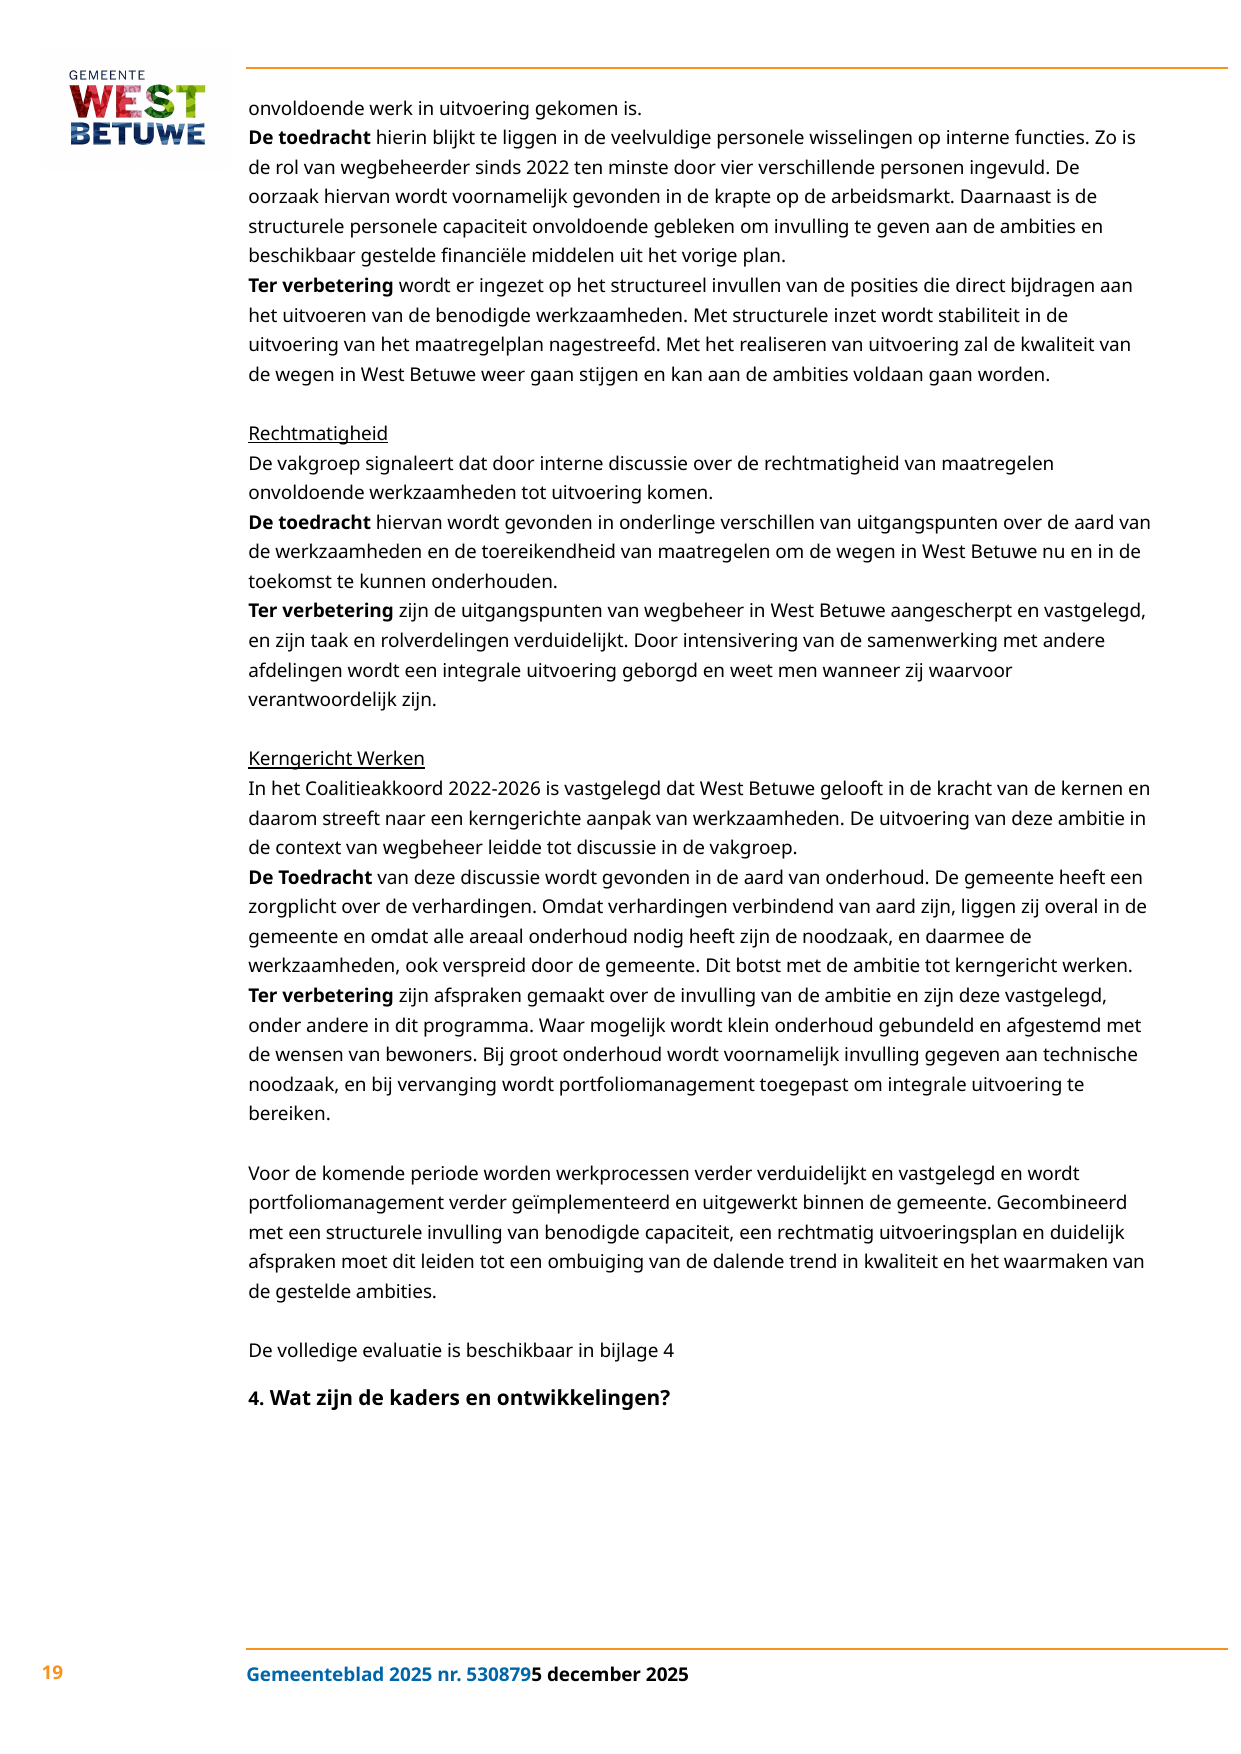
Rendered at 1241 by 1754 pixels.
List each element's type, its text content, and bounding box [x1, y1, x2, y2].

text De Toedracht van deze discussie wordt gevonden in de aard van onderhoud. De gemeente heeft een zorgplicht over de verhardingen. Omdat verhardingen verbindend van aard zijn, liggen zij overal in de gemeente en omdat alle areaal onderhoud nodig heeft zijn de noodzaak, en daarmee de werkzaamheden, ook verspreid door de gemeente. Dit botst met de ambitie tot kerngericht werken. [248, 864, 1152, 978]
text Ter verbetering zijn de uitgangspunten van wegbeheer in West Betuwe aangescherpt en vastgelegd, en zijn taak en rolverdelingen verduidelijkt. Door intensivering van de samenwerking met andere afdelingen wordt een integrale uitvoering geborgd en weet men wanneer zij waarvoor verantwoordelijk zijn. [248, 598, 1152, 712]
picture [41, 47, 231, 172]
text Ter verbetering wordt er ingezet op het structureel invullen van de posities die direct bijdragen aan het uitvoeren van de benodigde werkzaamheden. Met structurele inzet wordt stabiliteit in de uitvoering van het maatregelplan nagestreefd. Met het realiseren van uitvoering zal de kwaliteit van de wegen in West Betuwe weer gaan stijgen en kan aan de ambities voldaan gaan worden. [248, 272, 1152, 387]
text 4. Wat zijn de kaders en ontwikkelingen? [248, 1383, 1152, 1411]
text De toedracht hiervan wordt gevonden in onderlinge verschillen van uitgangspunten over de aard van de werkzaamheden en de toereikendheid van maatregelen om de wegen in West Betuwe nu en in de toekomst te kunnen onderhouden. [248, 509, 1152, 594]
text Rechtmatigheid [248, 420, 1152, 446]
text De vakgroep signaleert dat door interne discussie over de rechtmatigheid van maatregelen onvoldoende werkzaamheden tot uitvoering komen. [248, 450, 1152, 505]
text Kerngericht Werken [248, 746, 1152, 771]
text In het Coalitieakkoord 2022-2026 is vastgelegd dat West Betuwe gelooft in de kracht van de kernen en daarom streeft naar een kerngerichte aanpak van werkzaamheden. De uitvoering van deze ambitie in de context van wegbeheer leidde tot discussie in de vakgroep. [248, 775, 1152, 860]
text De toedracht hierin blijkt te liggen in de veelvuldige personele wisselingen op interne functies. Zo is de rol van wegbeheerder sinds 2022 ten minste door vier verschillende personen ingevuld. De oorzaak hiervan wordt voornamelijk gevonden in de krapte op de arbeidsmarkt. Daarnaast is de structurele personele capaciteit onvoldoende gebleken om invulling te geven aan de ambities en beschikbaar gestelde financiële middelen uit het vorige plan. [248, 124, 1152, 268]
text Voor de komende periode worden werkprocessen verder verduidelijkt en vastgelegd en wordt portfoliomanagement verder geïmplementeerd en uitgewerkt binnen de gemeente. Gecombineerd met een structurele invulling van benodigde capaciteit, een rechtmatig uitvoeringsplan en duidelijk afspraken moet dit leiden tot een ombuiging van de dalende trend in kwaliteit en het waarmaken van de gestelde ambities. [248, 1160, 1152, 1304]
text onvoldoende werk in uitvoering gekomen is. [248, 95, 1152, 121]
text Ter verbetering zijn afspraken gemaakt over de invulling van de ambitie en zijn deze vastgelegd, onder andere in dit programma. Waar mogelijk wordt klein onderhoud gebundeld en afgestemd met de wensen van bewoners. Bij groot onderhoud wordt voornamelijk invulling gegeven aan technische noodzaak, en bij vervanging wordt portfoliomanagement toegepast om integrale uitvoering te bereiken. [248, 982, 1152, 1126]
text De volledige evaluatie is beschikbaar in bijlage 4 [248, 1337, 1152, 1363]
